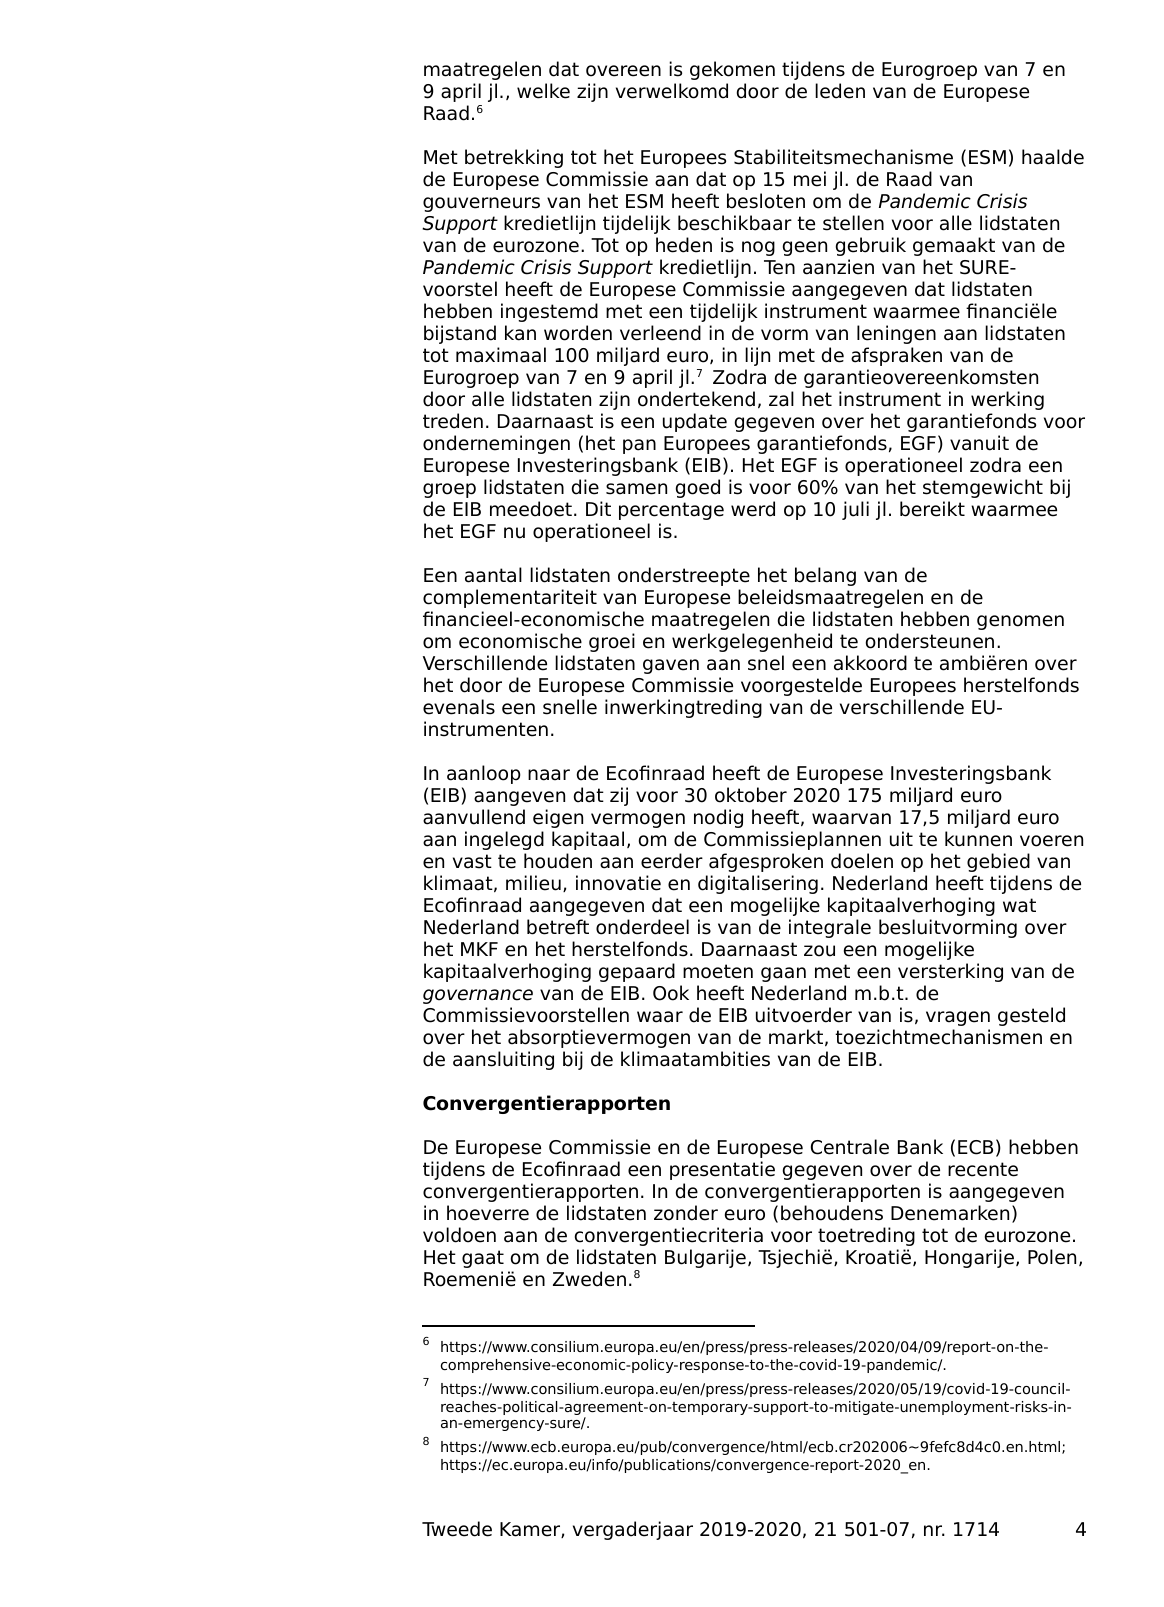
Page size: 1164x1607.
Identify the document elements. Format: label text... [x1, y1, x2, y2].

text In aanloop naar de Ecofinraad heeft de Europese Investeringsbank (EIB) aangeven dat zij voor 30 oktober 2020 175 miljard euro aanvullend eigen vermogen nodig heeft, waarvan 17,5 miljard euro aan ingelegd kapitaal, om de Commissieplannen uit te kunnen voeren en vast te houden aan eerder afgesproken doelen op het gebied van klimaat, milieu, innovatie en digitalisering. Nederland heeft tijdens de Ecofinraad aangegeven dat een mogelijke kapitaalverhoging wat Nederland betreft onderdeel is van de integrale besluitvorming over het MKF en het herstelfonds. Daarnaast zou een mogelijke kapitaalverhoging gepaard moeten gaan met een versterking van de governance van de EIB. Ook heeft Nederland m.b.t. de Commissievoorstellen waar de EIB uitvoerder van is, vragen gesteld over het absorptievermogen van de markt, toezichtmechanismen en de aansluiting bij de klimaatambities van de EIB. [422, 763, 1087, 1071]
text https://www.ecb.europa.eu/pub/convergence/html/ecb.cr202006~9fefc8d4c0.en.html; https://ec.europa.eu/info/publications/convergence-report-2020_en. [422, 1435, 1087, 1474]
text https://www.consilium.europa.eu/en/press/press-releases/2020/05/19/covid-19-council-reaches-political-agreement-on-temporary-support-to-mitigate-unemployment-risks-in-an-emergency-sure/. [422, 1377, 1087, 1432]
text De Europese Commissie en de Europese Centrale Bank (ECB) hebben tijdens de Ecofinraad een presentatie gegeven over de recente convergentierapporten. In de convergentierapporten is aangegeven in hoeverre de lidstaten zonder euro (behoudens Denemarken) voldoen aan de convergentiecriteria voor toetreding tot de eurozone. Het gaat om de lidstaten Bulgarije, Tsjechië, Kroatië, Hongarije, Polen, Roemenië en Zweden. [422, 1137, 1087, 1291]
text https://www.consilium.europa.eu/en/press/press-releases/2020/04/09/report-on-the-comprehensive-economic-policy-response-to-the-covid-19-pandemic/. [422, 1335, 1087, 1374]
text maatregelen dat overeen is gekomen tijdens de Eurogroep van 7 en 9 april jl., welke zijn verwelkomd door de leden van de Europese Raad. [422, 59, 1087, 125]
text Een aantal lidstaten onderstreepte het belang van de complementariteit van Europese beleidsmaatregelen en de financieel-economische maatregelen die lidstaten hebben genomen om economische groei en werkgelegenheid te ondersteunen. Verschillende lidstaten gaven aan snel een akkoord te ambiëren over het door de Europese Commissie voorgestelde Europees herstelfonds evenals een snelle inwerkingtreding van de verschillende EU-instrumenten. [422, 565, 1087, 741]
text Met betrekking tot het Europees Stabiliteitsmechanisme (ESM) haalde de Europese Commissie aan dat op 15 mei jl. de Raad van gouverneurs van het ESM heeft besloten om de Pandemic Crisis Support kredietlijn tijdelijk beschikbaar te stellen voor alle lidstaten van de eurozone. Tot op heden is nog geen gebruik gemaakt van de Pandemic Crisis Support kredietlijn. Ten aanzien van het SURE-voorstel heeft de Europese Commissie aangegeven dat lidstaten hebben ingestemd met een tijdelijk instrument waarmee financiële bijstand kan worden verleend in de vorm van leningen aan lidstaten tot maximaal 100 miljard euro, in lijn met de afspraken van de Eurogroep van 7 en 9 april jl. Zodra de garantieovereenkomsten door alle lidstaten zijn ondertekend, zal het instrument in werking treden. Daarnaast is een update gegeven over het garantiefonds voor ondernemingen (het pan Europees garantiefonds, EGF) vanuit de Europese Investeringsbank (EIB). Het EGF is operationeel zodra een groep lidstaten die samen goed is voor 60% van het stemgewicht bij de EIB meedoet. Dit percentage werd op 10 juli jl. bereikt waarmee het EGF nu operationeel is. [422, 147, 1087, 543]
subtitle Convergentierapporten [422, 1093, 1087, 1115]
